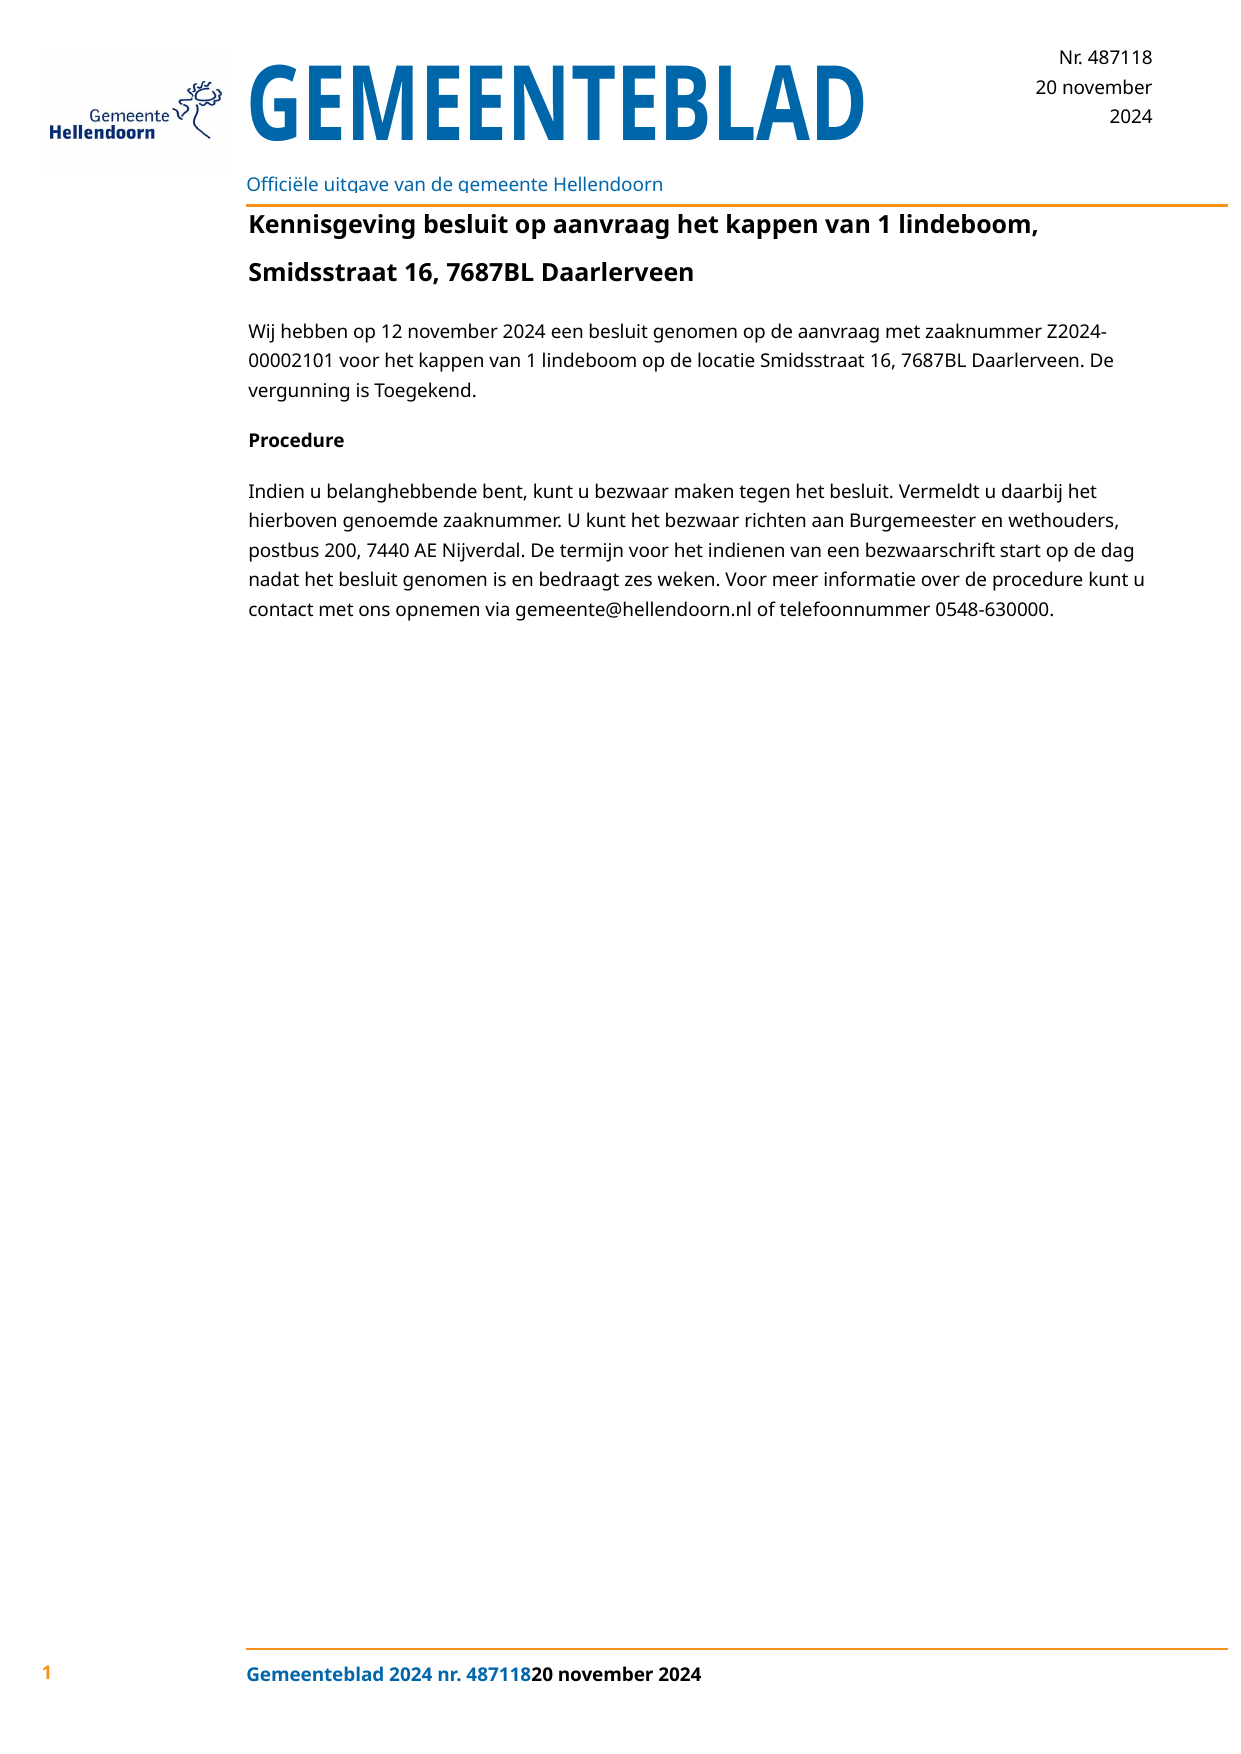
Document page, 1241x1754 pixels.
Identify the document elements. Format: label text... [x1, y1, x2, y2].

picture [41, 47, 231, 172]
text Indien u belanghebbende bent, kunt u bezwaar maken tegen het besluit. Vermeldt u daarbij het hierboven genoemde zaaknummer. U kunt het bezwaar richten aan Burgemeester en wethouders, postbus 200, 7440 AE Nijverdal. De termijn voor het indienen van een bezwaarschrift start op de dag nadat het besluit genomen is en bedraagt zes weken. Voor meer informatie over de procedure kunt u contact met ons opnemen via gemeente@hellendoorn.nl of telefoonnummer 0548-630000. [248, 478, 1152, 622]
text Kennisgeving besluit op aanvraag het kappen van 1 lindeboom, Smidsstraat 16, 7687BL Daarlerveen [248, 207, 1152, 288]
text Wij hebben op 12 november 2024 een besluit genomen op de aanvraag met zaaknummer Z2024-00002101 voor het kappen van 1 lindeboom op de locatie Smidsstraat 16, 7687BL Daarlerveen. De vergunning is Toegekend. [248, 318, 1152, 403]
text Procedure [248, 427, 1152, 453]
